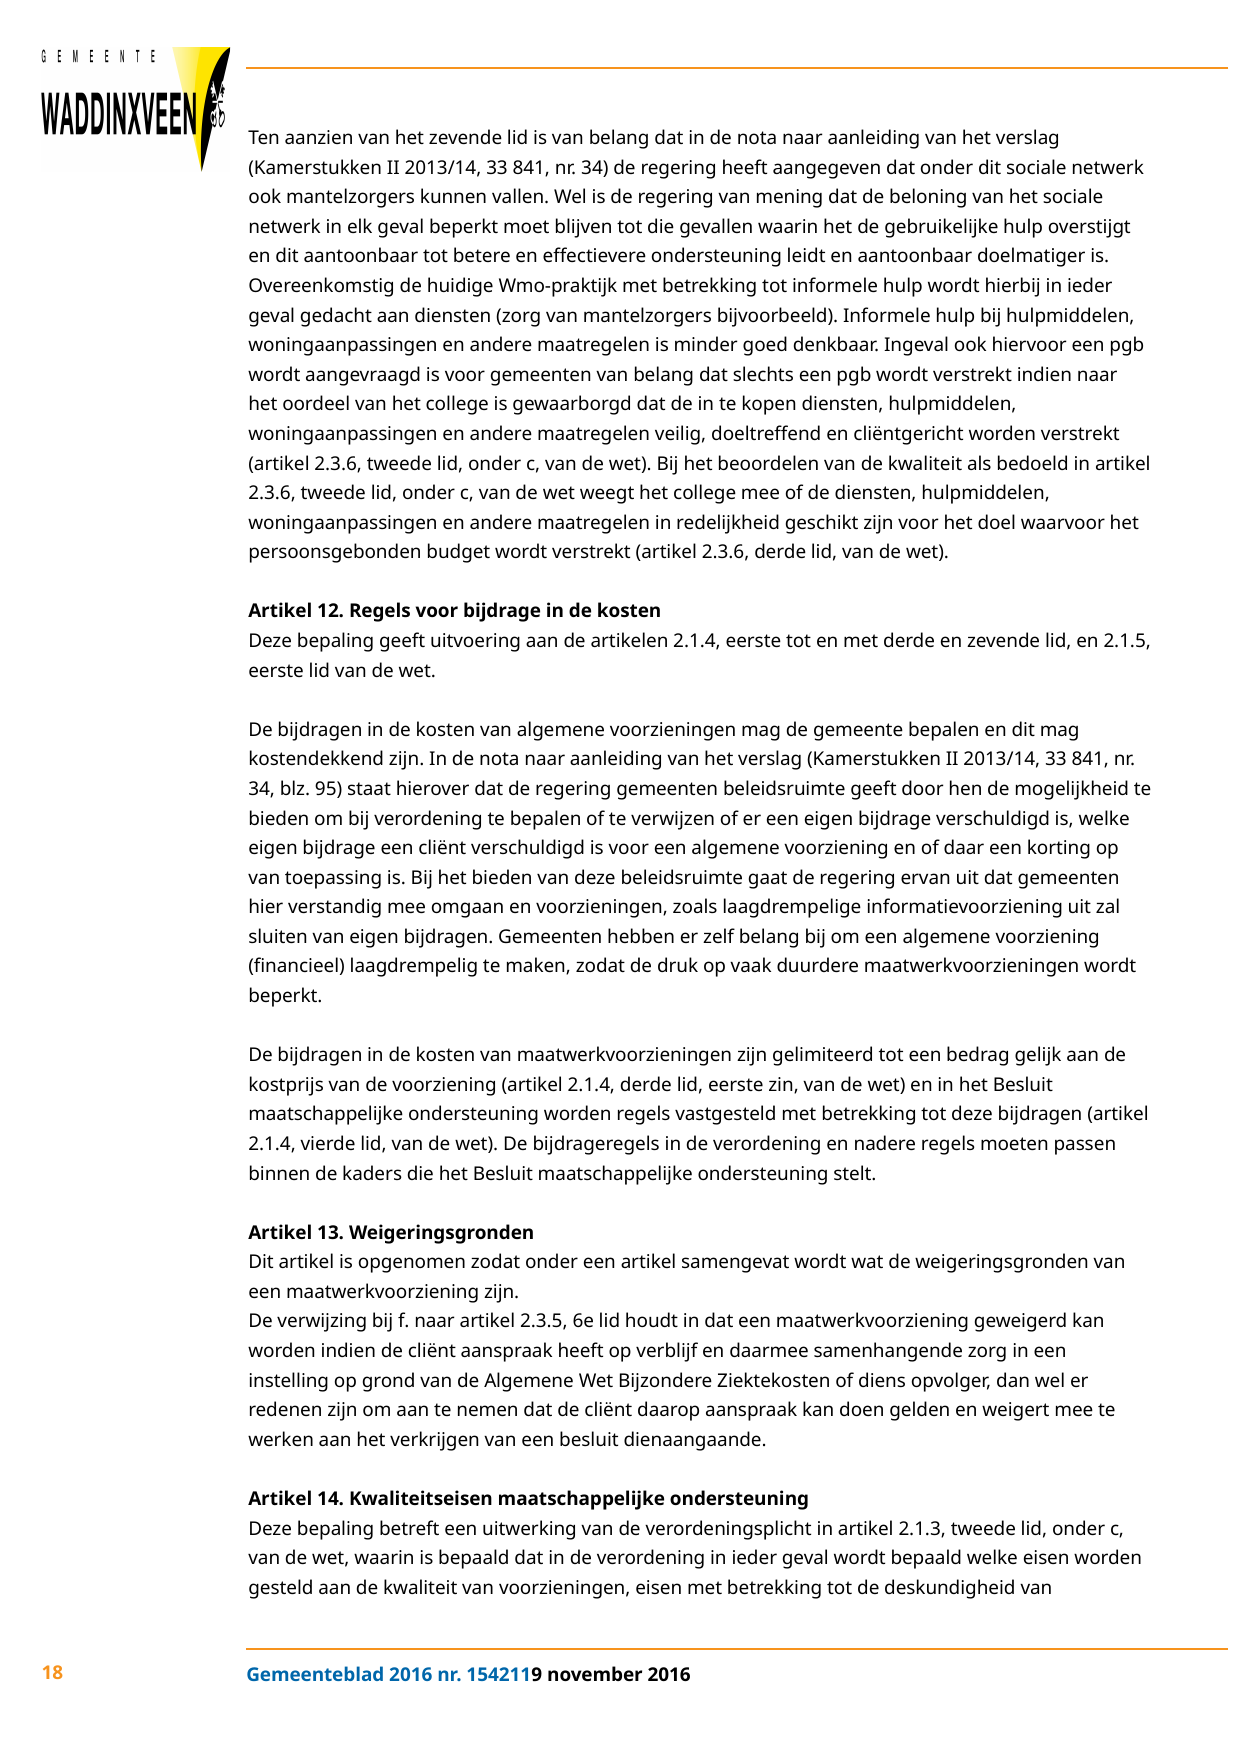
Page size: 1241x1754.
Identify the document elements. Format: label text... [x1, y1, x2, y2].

text Artikel 13. Weigeringsgronden [248, 1219, 1152, 1245]
text De bijdragen in de kosten van maatwerkvoorzieningen zijn gelimiteerd tot een bedrag gelijk aan de kostprijs van de voorziening (artikel 2.1.4, derde lid, eerste zin, van de wet) en in het Besluit maatschappelijke ondersteuning worden regels vastgesteld met betrekking tot deze bijdragen (artikel 2.1.4, vierde lid, van de wet). De bijdrageregels in de verordening en nadere regels moeten passen binnen de kaders die het Besluit maatschappelijke ondersteuning stelt. [248, 1041, 1152, 1186]
text Artikel 14. Kwaliteitseisen maatschappelijke ondersteuning [248, 1485, 1152, 1511]
text Artikel 12. Regels voor bijdrage in de kosten [248, 598, 1152, 623]
text Deze bepaling geeft uitvoering aan de artikelen 2.1.4, eerste tot en met derde en zevende lid, en 2.1.5, eerste lid van de wet. [248, 627, 1152, 683]
text Dit artikel is opgenomen zodat onder een artikel samengevat wordt wat de weigeringsgronden van een maatwerkvoorziening zijn. [248, 1248, 1152, 1304]
text Ten aanzien van het zevende lid is van belang dat in de nota naar aanleiding van het verslag (Kamerstukken II 2013/14, 33 841, nr. 34) de regering heeft aangegeven dat onder dit sociale netwerk ook mantelzorgers kunnen vallen. Wel is de regering van mening dat de beloning van het sociale netwerk in elk geval beperkt moet blijven tot die gevallen waarin het de gebruikelijke hulp overstijgt en dit aantoonbaar tot betere en effectievere ondersteuning leidt en aantoonbaar doelmatiger is. Overeenkomstig de huidige Wmo-praktijk met betrekking tot informele hulp wordt hierbij in ieder geval gedacht aan diensten (zorg van mantelzorgers bijvoorbeeld). Informele hulp bij hulpmiddelen, woningaanpassingen en andere maatregelen is minder goed denkbaar. Ingeval ook hiervoor een pgb wordt aangevraagd is voor gemeenten van belang dat slechts een pgb wordt verstrekt indien naar het oordeel van het college is gewaarborgd dat de in te kopen diensten, hulpmiddelen, woningaanpassingen en andere maatregelen veilig, doeltreffend en cliëntgericht worden verstrekt (artikel 2.3.6, tweede lid, onder c, van de wet). Bij het beoordelen van de kwaliteit als bedoeld in artikel 2.3.6, tweede lid, onder c, van de wet weegt het college mee of de diensten, hulpmiddelen, woningaanpassingen en andere maatregelen in redelijkheid geschikt zijn voor het doel waarvoor het persoonsgebonden budget wordt verstrekt (artikel 2.3.6, derde lid, van de wet). [248, 124, 1152, 564]
text De bijdragen in de kosten van algemene voorzieningen mag de gemeente bepalen en dit mag kostendekkend zijn. In de nota naar aanleiding van het verslag (Kamerstukken II 2013/14, 33 841, nr. 34, blz. 95) staat hierover dat de regering gemeenten beleidsruimte geeft door hen de mogelijkheid te bieden om bij verordening te bepalen of te verwijzen of er een eigen bijdrage verschuldigd is, welke eigen bijdrage een cliënt verschuldigd is voor een algemene voorziening en of daar een korting op van toepassing is. Bij het bieden van deze beleidsruimte gaat de regering ervan uit dat gemeenten hier verstandig mee omgaan en voorzieningen, zoals laagdrempelige informatievoorziening uit zal sluiten van eigen bijdragen. Gemeenten hebben er zelf belang bij om een algemene voorziening (financieel) laagdrempelig te maken, zodat de druk op vaak duurdere maatwerkvoorzieningen wordt beperkt. [248, 716, 1152, 1008]
text De verwijzing bij f. naar artikel 2.3.5, 6e lid houdt in dat een maatwerkvoorziening geweigerd kan worden indien de cliënt aanspraak heeft op verblijf en daarmee samenhangende zorg in een instelling op grond van de Algemene Wet Bijzondere Ziektekosten of diens opvolger, dan wel er redenen zijn om aan te nemen dat de cliënt daarop aanspraak kan doen gelden en weigert mee te werken aan het verkrijgen van een besluit dienaangaande. [248, 1308, 1152, 1452]
picture [41, 47, 231, 172]
text Deze bepaling betreft een uitwerking van de verordeningsplicht in artikel 2.1.3, tweede lid, onder c, van de wet, waarin is bepaald dat in de verordening in ieder geval wordt bepaald welke eisen worden gesteld aan de kwaliteit van voorzieningen, eisen met betrekking tot de deskundigheid van [248, 1515, 1152, 1600]
